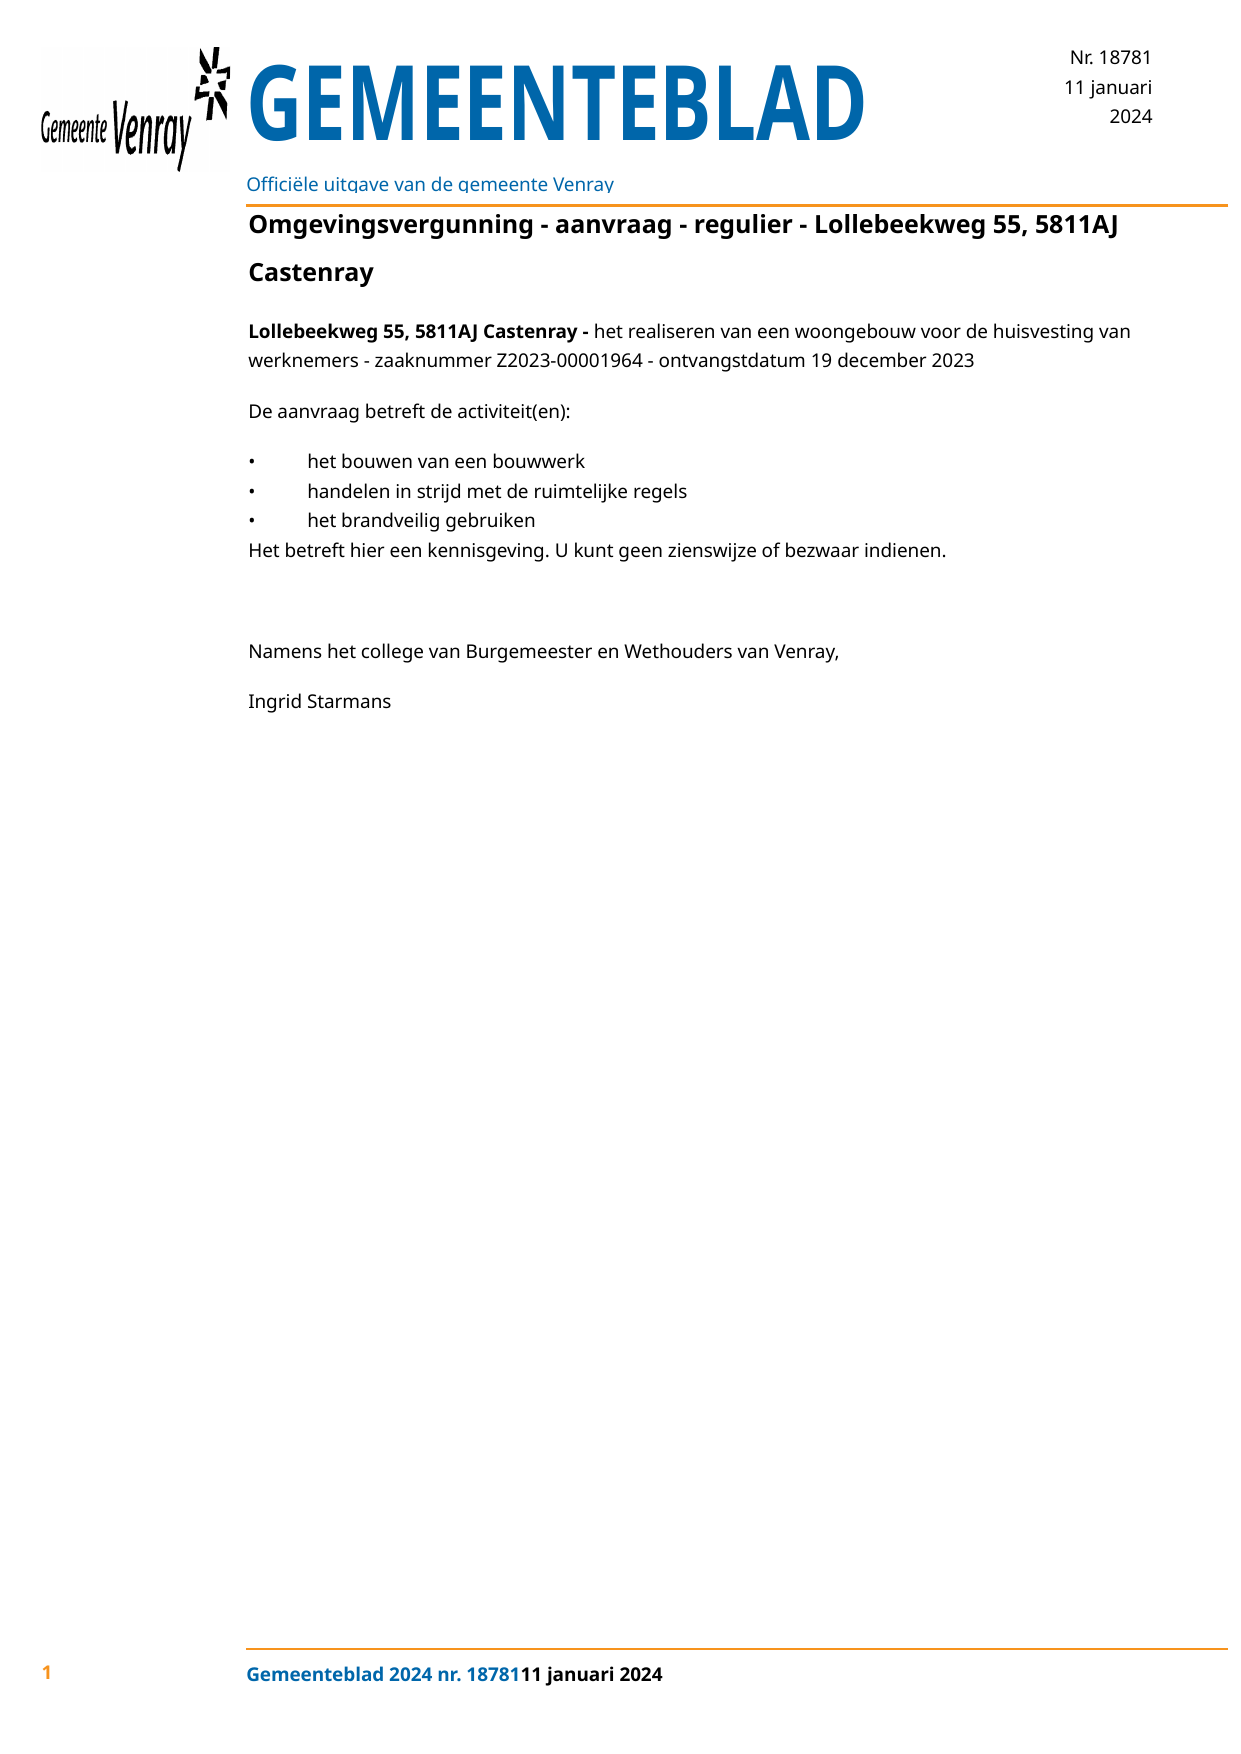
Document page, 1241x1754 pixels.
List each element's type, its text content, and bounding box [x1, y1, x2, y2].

text Het betreft hier een kennisgeving. U kunt geen zienswijze of bezwaar indienen. [248, 537, 1152, 563]
list het bouwen van een bouwwerk [248, 448, 1152, 474]
text Namens het college van Burgemeester en Wethouders van Venray, [248, 638, 1152, 664]
list het brandveilig gebruiken [248, 507, 1152, 533]
picture [41, 47, 231, 172]
text Lollebeekweg 55, 5811AJ Castenray - het realiseren van een woongebouw voor de huisvesting van werknemers - zaaknummer Z2023-00001964 - ontvangstdatum 19 december 2023 [248, 318, 1152, 373]
list handelen in strijd met de ruimtelijke regels [248, 478, 1152, 504]
text Ingrid Starmans [248, 688, 1152, 714]
text Omgevingsvergunning - aanvraag - regulier - Lollebeekweg 55, 5811AJ Castenray [248, 207, 1152, 288]
text De aanvraag betreft de activiteit(en): [248, 398, 1152, 424]
